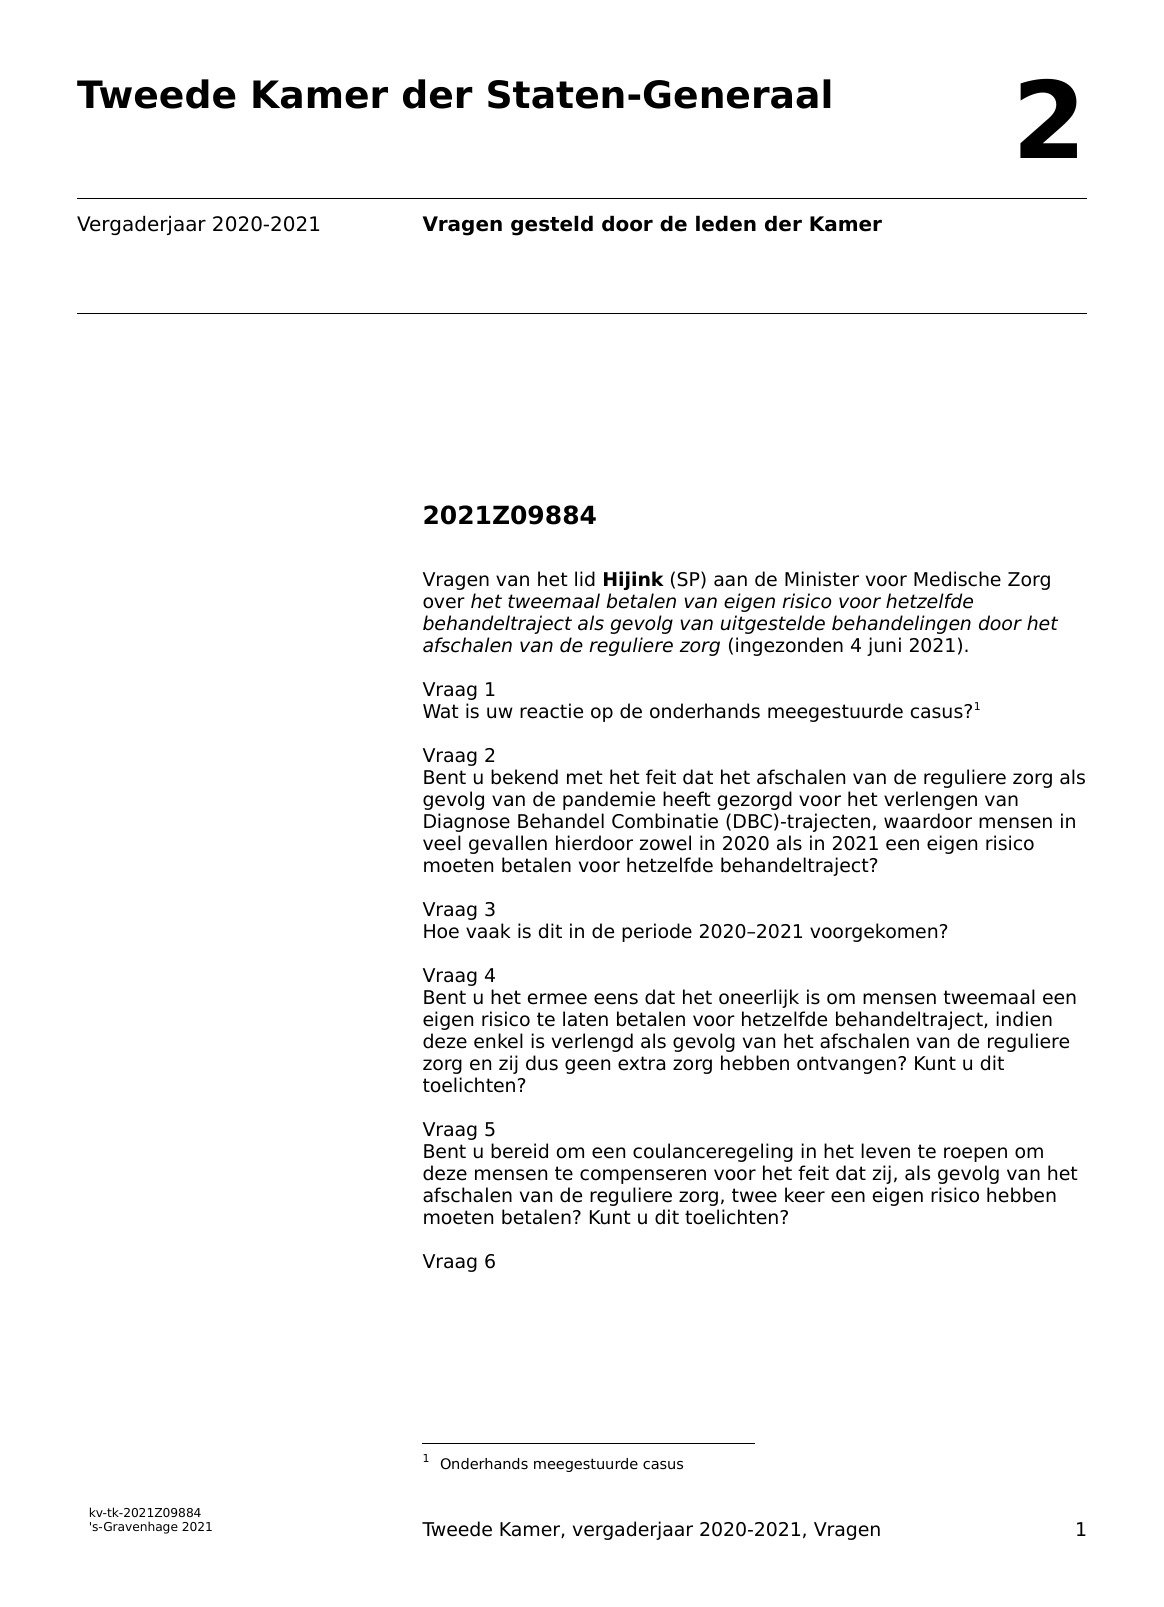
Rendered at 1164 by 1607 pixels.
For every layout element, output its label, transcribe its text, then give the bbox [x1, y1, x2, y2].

text Vraag 5 [422, 1119, 1087, 1141]
table_header Tweede Kamer der Staten-Generaal [77, 59, 886, 198]
table_header 2 [886, 59, 1087, 198]
text Bent u bekend met het feit dat het afschalen van de reguliere zorg als gevolg van de pandemie heeft gezorgd voor het verlengen van Diagnose Behandel Combinatie (DBC)-trajecten, waardoor mensen in veel gevallen hierdoor zowel in 2020 als in 2021 een eigen risico moeten betalen voor hetzelfde behandeltraject? [422, 767, 1087, 877]
table_cell Vragen gesteld door de leden der Kamer [422, 199, 1087, 313]
text 's-Gravenhage 2021 [88, 1520, 323, 1534]
text 2021Z09884 [422, 501, 1087, 531]
table_cell Vergaderjaar 2020-2021 [77, 199, 422, 313]
text Onderhands meegestuurde casus [422, 1452, 1087, 1474]
text Vraag 3 [422, 899, 1087, 921]
text Vraag 4 [422, 965, 1087, 987]
text Bent u het ermee eens dat het oneerlijk is om mensen tweemaal een eigen risico te laten betalen voor hetzelfde behandeltraject, indien deze enkel is verlengd als gevolg van het afschalen van de reguliere zorg en zij dus geen extra zorg hebben ontvangen? Kunt u dit toelichten? [422, 987, 1087, 1097]
text Hoe vaak is dit in de periode 2020–2021 voorgekomen? [422, 921, 1087, 943]
text kv-tk-2021Z09884 [88, 1506, 323, 1520]
text Wat is uw reactie op de onderhands meegestuurde casus? [422, 701, 1087, 723]
text Bent u bereid om een coulanceregeling in het leven te roepen om deze mensen te compenseren voor het feit dat zij, als gevolg van het afschalen van de reguliere zorg, twee keer een eigen risico hebben moeten betalen? Kunt u dit toelichten? [422, 1141, 1087, 1229]
text Vraag 2 [422, 745, 1087, 767]
text Vragen van het lid Hijink (SP) aan de Minister voor Medische Zorg over het tweemaal betalen van eigen risico voor hetzelfde behandeltraject als gevolg van uitgestelde behandelingen door het afschalen van de reguliere zorg (ingezonden 4 juni 2021). [422, 569, 1087, 657]
text Vraag 1 [422, 679, 1087, 701]
text Vraag 6 [422, 1251, 1087, 1273]
